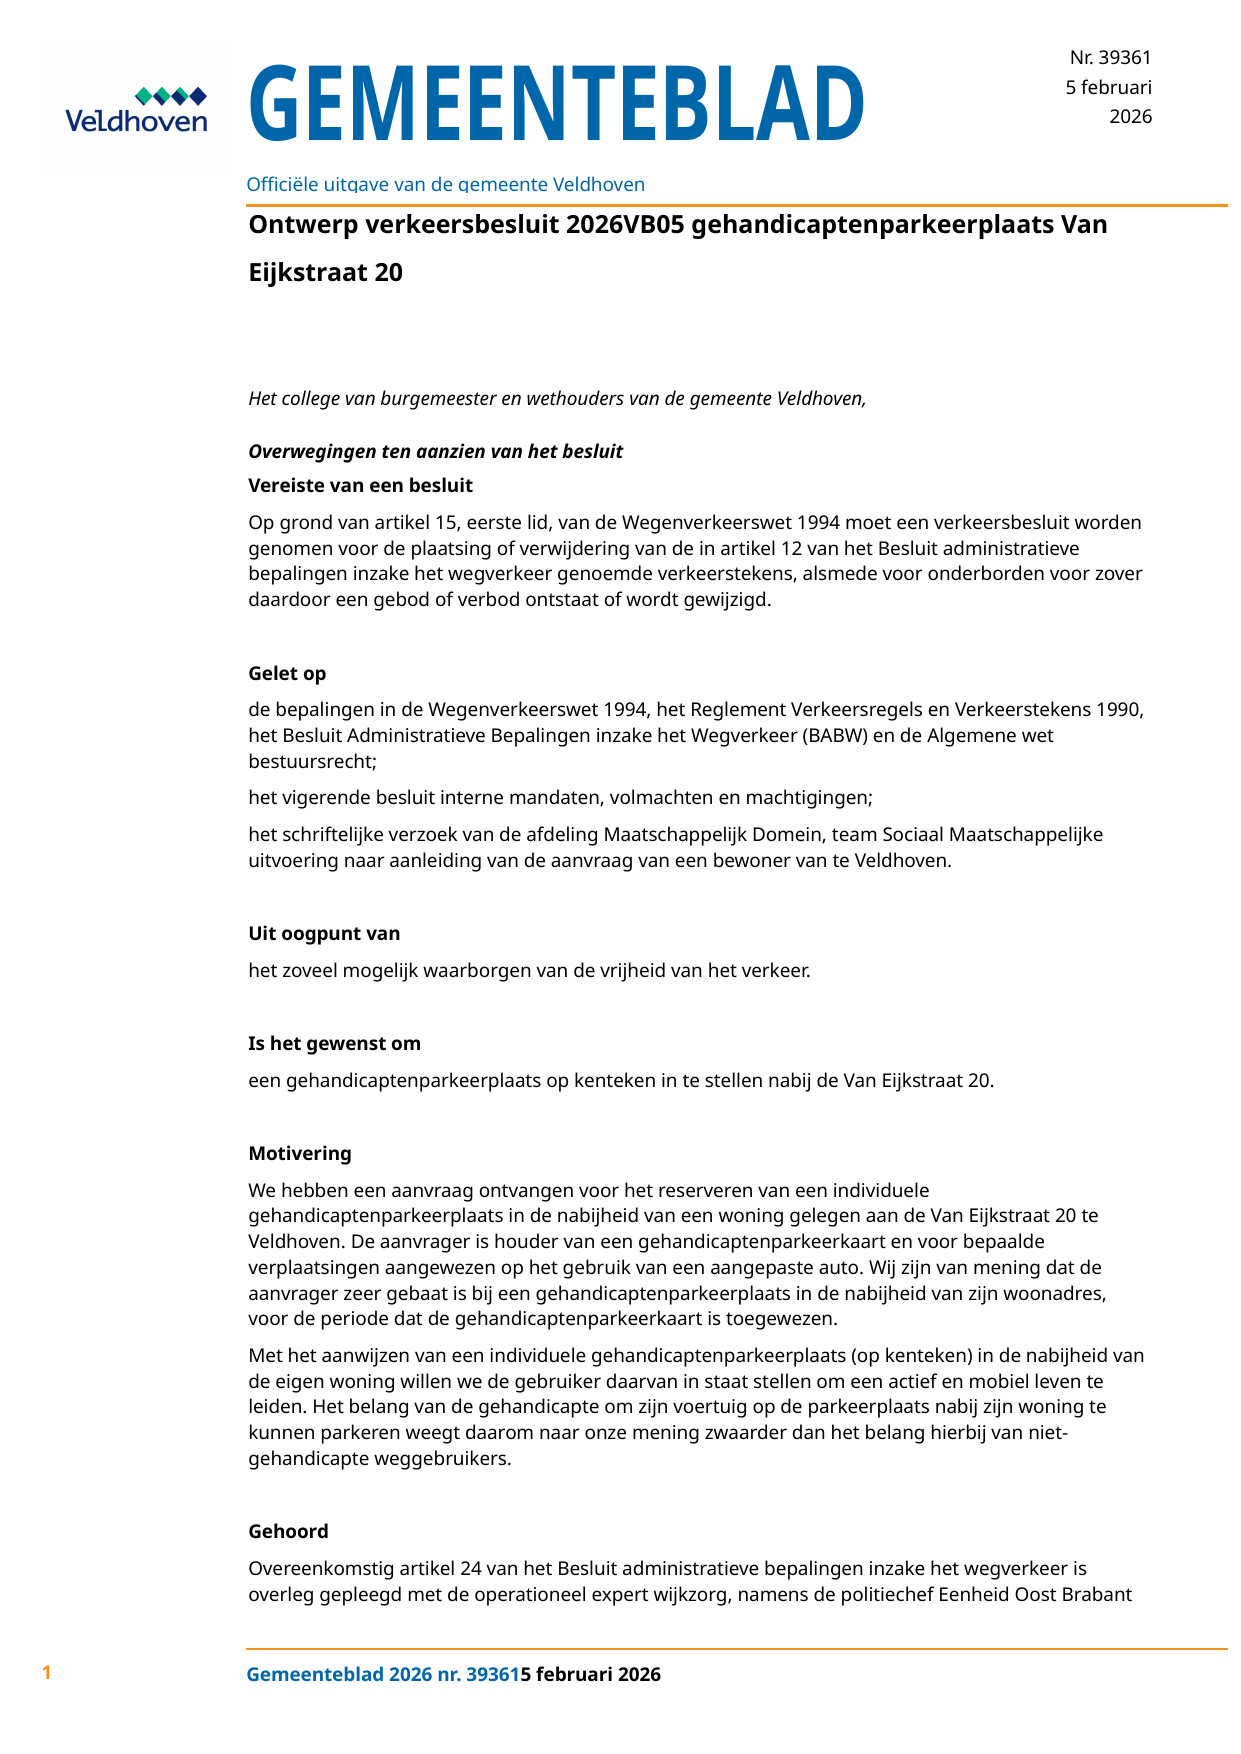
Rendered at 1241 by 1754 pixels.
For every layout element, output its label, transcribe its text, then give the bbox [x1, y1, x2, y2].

text Gehoord [248, 1518, 1152, 1544]
text Gelet op [248, 660, 1152, 685]
text Is het gewenst om [248, 1030, 1152, 1056]
text Uit oogpunt van [248, 920, 1152, 946]
text Overwegingen ten aanzien van het besluit [248, 438, 1152, 464]
text Met het aanwijzen van een individuele gehandicaptenparkeerplaats (op kenteken) in de nabijheid van de eigen woning willen we de gebruiker daarvan in staat stellen om een actief en mobiel leven te leiden. Het belang van de gehandicapte om zijn voertuig op de parkeerplaats nabij zijn woning te kunnen parkeren weegt daarom naar onze mening zwaarder dan het belang hierbij van niet-gehandicapte weggebruikers. [248, 1342, 1152, 1471]
text Ontwerp verkeersbesluit 2026VB05 gehandicaptenparkeerplaats Van Eijkstraat 20 [248, 207, 1152, 288]
picture [41, 47, 231, 172]
text de bepalingen in de Wegenverkeerswet 1994, het Reglement Verkeersregels en Verkeerstekens 1990, het Besluit Administratieve Bepalingen inzake het Wegverkeer (BABW) en de Algemene wet bestuursrecht; [248, 696, 1152, 773]
text het zoveel mogelijk waarborgen van de vrijheid van het verkeer. [248, 957, 1152, 983]
text het schriftelijke verzoek van de afdeling Maatschappelijk Domein, team Sociaal Maatschappelijke uitvoering naar aanleiding van de aanvraag van een bewoner van te Veldhoven. [248, 821, 1152, 873]
text Overeenkomstig artikel 24 van het Besluit administratieve bepalingen inzake het wegverkeer is overleg gepleegd met de operationeel expert wijkzorg, namens de politiechef Eenheid Oost Brabant [248, 1555, 1152, 1607]
text het vigerende besluit interne mandaten, volmachten en machtigingen; [248, 784, 1152, 810]
text Vereiste van een besluit [248, 472, 1152, 498]
text Het college van burgemeester en wethouders van de gemeente Veldhoven, [248, 386, 1152, 411]
text een gehandicaptenparkeerplaats op kenteken in te stellen nabij de Van Eijkstraat 20. [248, 1067, 1152, 1093]
text Motivering [248, 1140, 1152, 1166]
text We hebben een aanvraag ontvangen voor het reserveren van een individuele gehandicaptenparkeerplaats in de nabijheid van een woning gelegen aan de Van Eijkstraat 20 te Veldhoven. De aanvrager is houder van een gehandicaptenparkeerkaart en voor bepaalde verplaatsingen aangewezen op het gebruik van een aangepaste auto. Wij zijn van mening dat de aanvrager zeer gebaat is bij een gehandicaptenparkeerplaats in de nabijheid van zijn woonadres, voor de periode dat de gehandicaptenparkeerkaart is toegewezen. [248, 1177, 1152, 1331]
text Op grond van artikel 15, eerste lid, van de Wegenverkeerswet 1994 moet een verkeersbesluit worden genomen voor de plaatsing of verwijdering van de in artikel 12 van het Besluit administratieve bepalingen inzake het wegverkeer genoemde verkeerstekens, alsmede voor onderborden voor zover daardoor een gebod of verbod ontstaat of wordt gewijzigd. [248, 509, 1152, 612]
